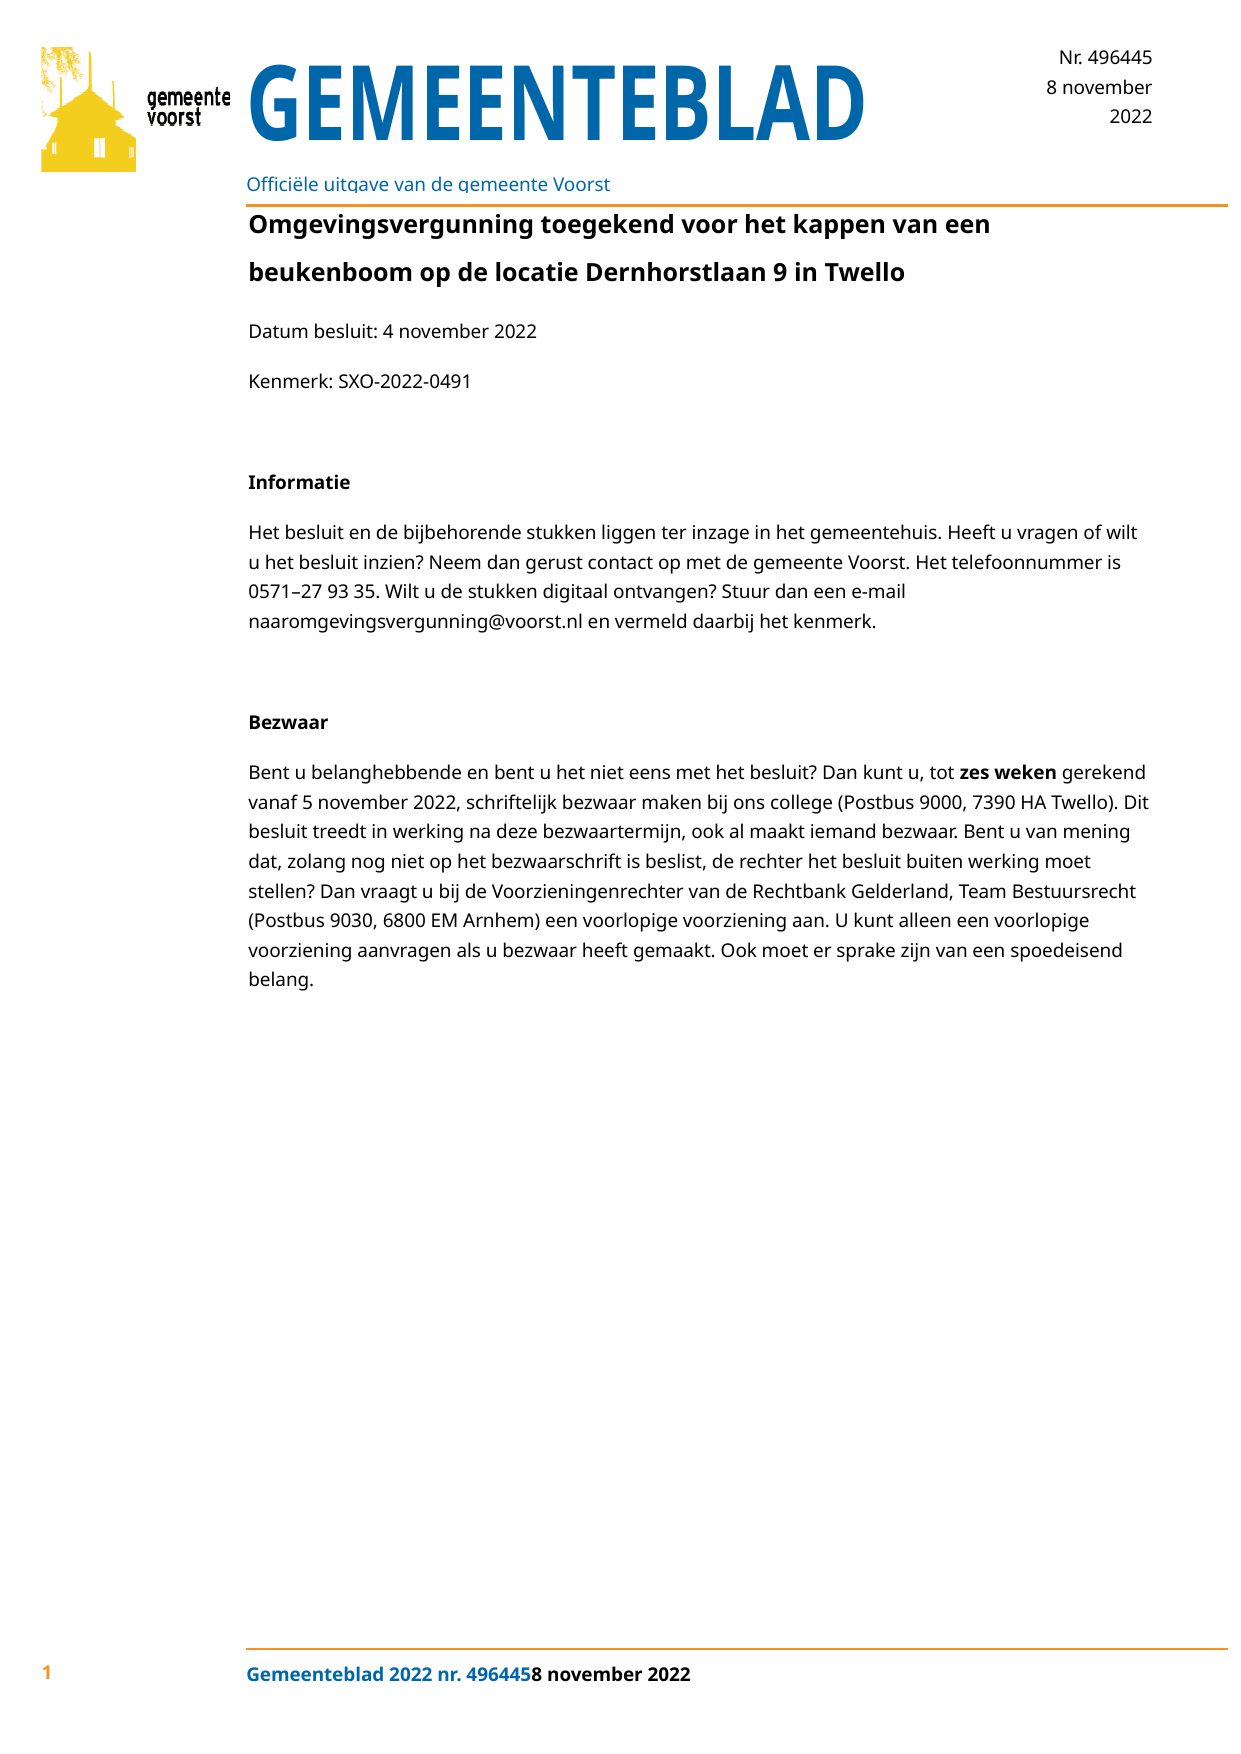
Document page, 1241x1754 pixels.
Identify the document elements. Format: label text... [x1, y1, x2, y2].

text Kenmerk: SXO-2022-0491 [248, 368, 1152, 394]
picture [41, 47, 231, 172]
text Informatie [248, 469, 1152, 495]
text Omgevingsvergunning toegekend voor het kappen van een beukenboom op de locatie Dernhorstlaan 9 in Twello [248, 207, 1152, 288]
text Bent u belanghebbende en bent u het niet eens met het besluit? Dan kunt u, tot zes weken gerekend vanaf 5 november 2022, schriftelijk bezwaar maken bij ons college (Postbus 9000, 7390 HA Twello). Dit besluit treedt in werking na deze bezwaartermijn, ook al maakt iemand bezwaar. Bent u van mening dat, zolang nog niet op het bezwaarschrift is beslist, de rechter het besluit buiten werking moet stellen? Dan vraagt u bij de Voorzieningenrechter van de Rechtbank Gelderland, Team Bestuursrecht (Postbus 9030, 6800 EM Arnhem) een voorlopige voorziening aan. U kunt alleen een voorlopige voorziening aanvragen als u bezwaar heeft gemaakt. Ook moet er sprake zijn van een spoedeisend belang. [248, 759, 1152, 992]
text Het besluit en de bijbehorende stukken liggen ter inzage in het gemeentehuis. Heeft u vragen of wilt u het besluit inzien? Neem dan gerust contact op met de gemeente Voorst. Het telefoonnummer is 0571–27 93 35. Wilt u de stukken digitaal ontvangen? Stuur dan een e-mail naaromgevingsvergunning@voorst.nl en vermeld daarbij het kenmerk. [248, 519, 1152, 634]
text Bezwaar [248, 709, 1152, 735]
text Datum besluit: 4 november 2022 [248, 318, 1152, 344]
